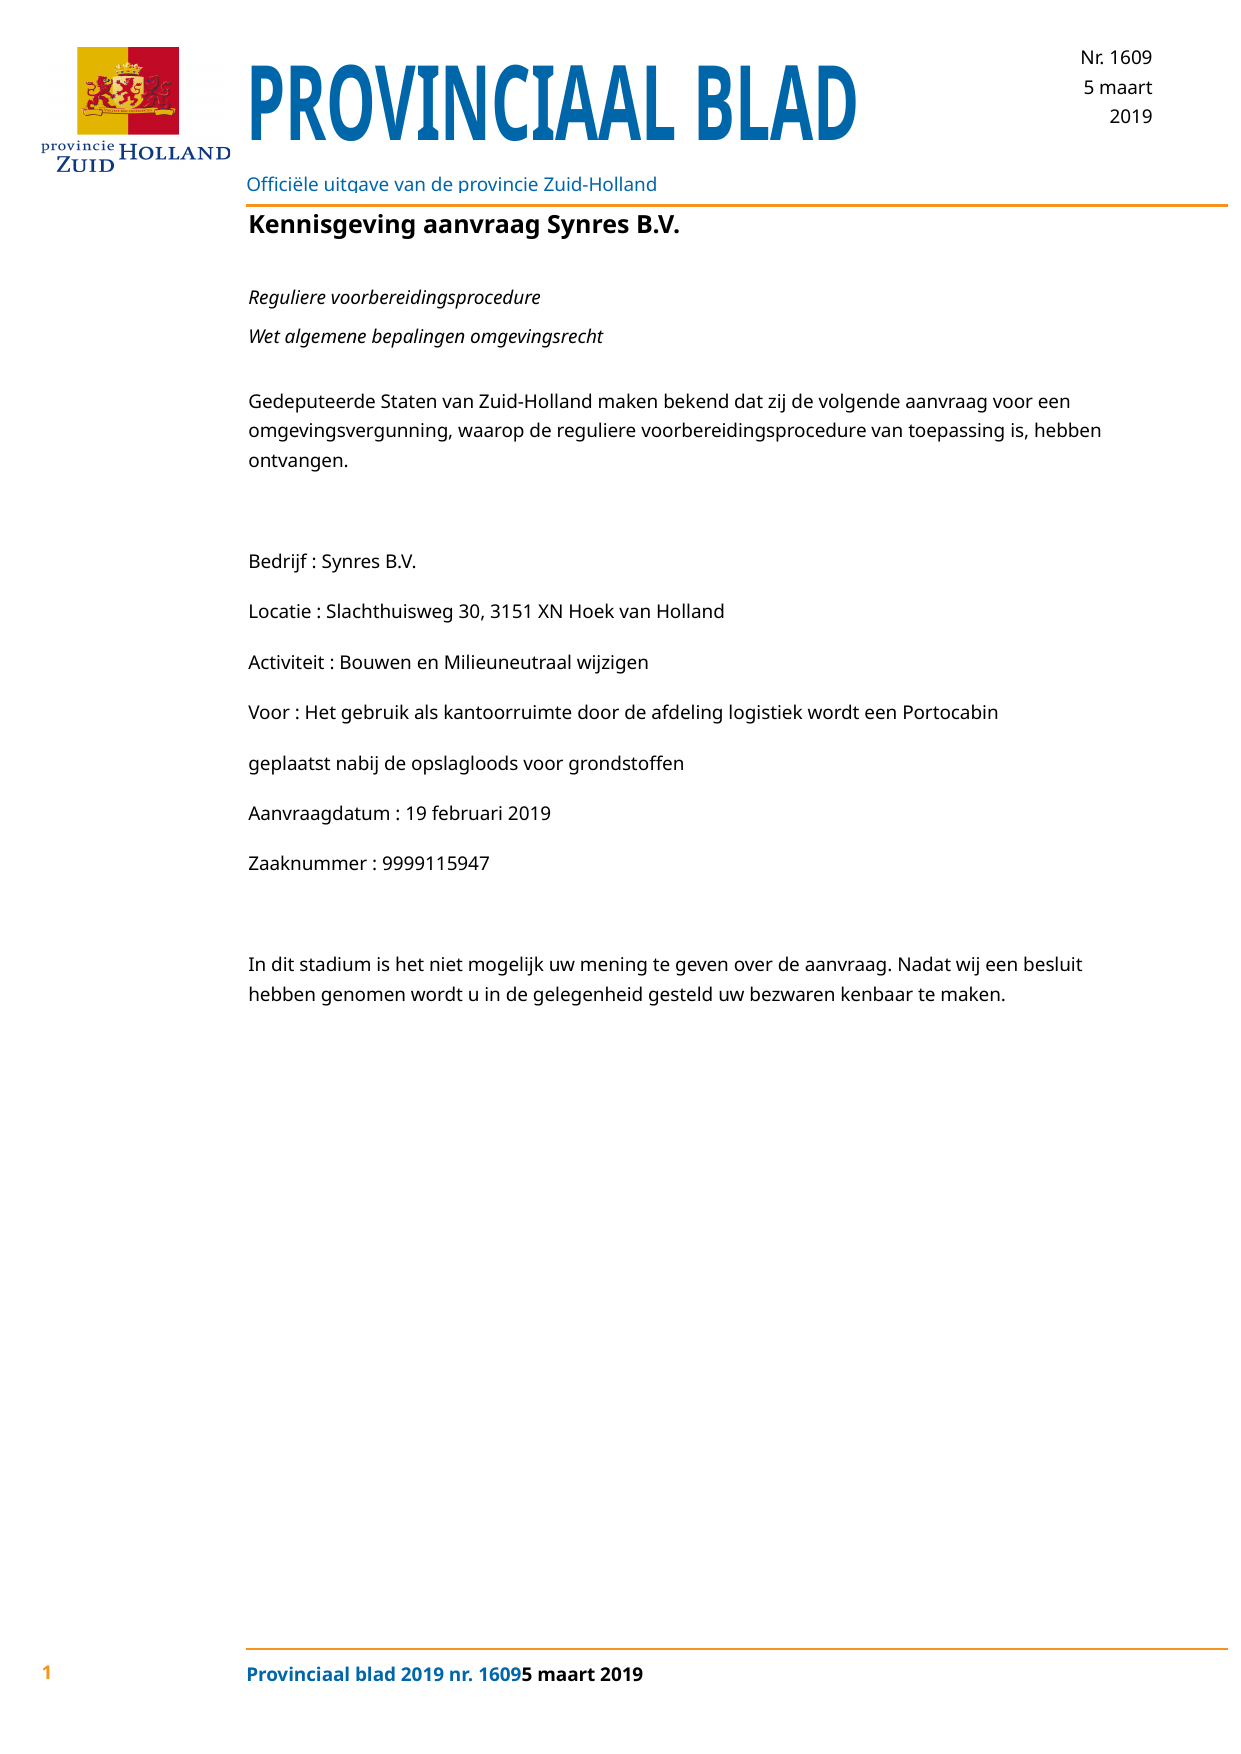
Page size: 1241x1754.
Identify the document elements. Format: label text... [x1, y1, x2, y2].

text Gedeputeerde Staten van Zuid-Holland maken bekend dat zij de volgende aanvraag voor een omgevingsvergunning, waarop de reguliere voorbereidingsprocedure van toepassing is, hebben ontvangen. [248, 388, 1152, 473]
picture [41, 47, 231, 172]
text Activiteit : Bouwen en Milieuneutraal wijzigen [248, 649, 1152, 675]
text Kennisgeving aanvraag Synres B.V. [248, 207, 1152, 241]
text Locatie : Slachthuisweg 30, 3151 XN Hoek van Holland [248, 598, 1152, 624]
text Bedrijf : Synres B.V. [248, 548, 1152, 574]
text Zaaknummer : 9999115947 [248, 851, 1152, 876]
text geplaatst nabij de opslagloods voor grondstoffen [248, 750, 1152, 776]
text Voor : Het gebruik als kantoorruimte door de afdeling logistiek wordt een Portocabin [248, 699, 1152, 725]
text Wet algemene bepalingen omgevingsrecht [248, 323, 1152, 349]
text Reguliere voorbereidingsprocedure [248, 284, 1152, 309]
text Aanvraagdatum : 19 februari 2019 [248, 800, 1152, 826]
text In dit stadium is het niet mogelijk uw mening te geven over de aanvraag. Nadat wij een besluit hebben genomen wordt u in de gelegenheid gesteld uw bezwaren kenbaar te maken. [248, 951, 1152, 1007]
